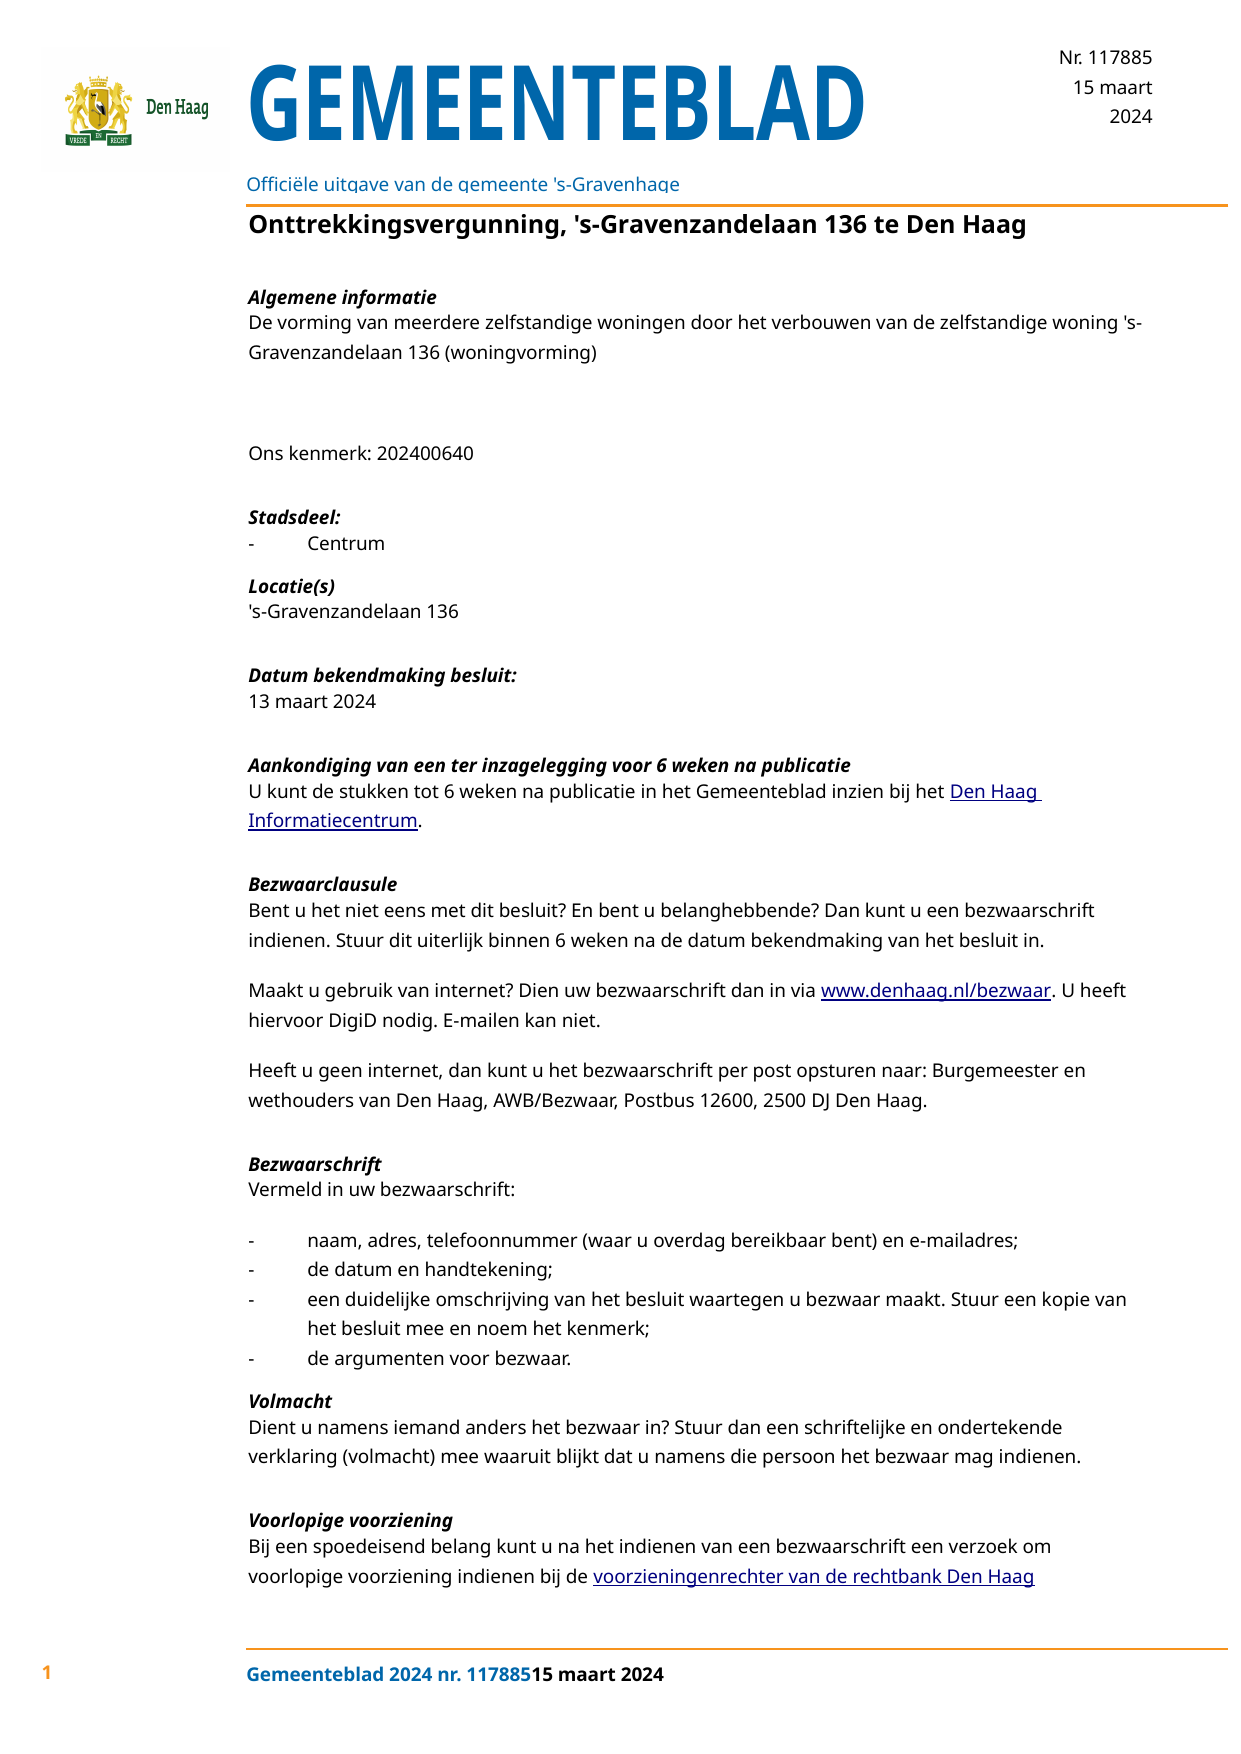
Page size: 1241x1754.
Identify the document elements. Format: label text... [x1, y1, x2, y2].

text Maakt u gebruik van internet? Dien uw bezwaarschrift dan in via www.denhaag.nl/bezwaar. U heeft hiervoor DigiD nodig. E-mailen kan niet. [248, 977, 1152, 1032]
text Bezwaarclausule [248, 871, 1152, 897]
list een duidelijke omschrijving van het besluit waartegen u bezwaar maakt. Stuur een kopie van het besluit mee en noem het kenmerk; [248, 1286, 1152, 1341]
text Stadsdeel: [248, 504, 1152, 530]
text Onttrekkingsvergunning, 's-Gravenzandelaan 136 te Den Haag [248, 207, 1152, 241]
list de argumenten voor bezwaar. [248, 1345, 1152, 1371]
text Aankondiging van een ter inzagelegging voor 6 weken na publicatie [248, 752, 1152, 778]
text 13 maart 2024 [248, 688, 1152, 714]
text Datum bekendmaking besluit: [248, 662, 1152, 688]
text Locatie(s) [248, 573, 1152, 598]
text Volmacht [248, 1388, 1152, 1414]
text Vermeld in uw bezwaarschrift: [248, 1176, 1152, 1202]
text Algemene informatie [248, 284, 1152, 309]
text 's-Gravenzandelaan 136 [248, 598, 1152, 624]
list naam, adres, telefoonnummer (waar u overdag bereikbaar bent) en e-mailadres; [248, 1227, 1152, 1253]
text Dient u namens iemand anders het bezwaar in? Stuur dan een schriftelijke en ondertekende verklaring (volmacht) mee waaruit blijkt dat u namens die persoon het bezwaar mag indienen. [248, 1414, 1152, 1469]
picture [41, 47, 231, 172]
text Heeft u geen internet, dan kunt u het bezwaarschrift per post opsturen naar: Burgemeester en wethouders van Den Haag, AWB/Bezwaar, Postbus 12600, 2500 DJ Den Haag. [248, 1057, 1152, 1112]
text De vorming van meerdere zelfstandige woningen door het verbouwen van de zelfstandige woning 's-Gravenzandelaan 136 (woningvorming) [248, 309, 1152, 365]
text Bent u het niet eens met dit besluit? En bent u belanghebbende? Dan kunt u een bezwaarschrift indienen. Stuur dit uiterlijk binnen 6 weken na de datum bekendmaking van het besluit in. [248, 897, 1152, 952]
text Ons kenmerk: 202400640 [248, 440, 1152, 466]
list de datum en handtekening; [248, 1256, 1152, 1282]
list Centrum [248, 530, 1152, 555]
text Bij een spoedeisend belang kunt u na het indienen van een bezwaarschrift een verzoek om voorlopige voorziening indienen bij de voorzieningenrechter van de rechtbank Den Haag [248, 1533, 1152, 1589]
text Bezwaarschrift [248, 1151, 1152, 1176]
text U kunt de stukken tot 6 weken na publicatie in het Gemeenteblad inzien bij het Den Haag Informatiecentrum. [248, 778, 1152, 833]
text Voorlopige voorziening [248, 1508, 1152, 1533]
